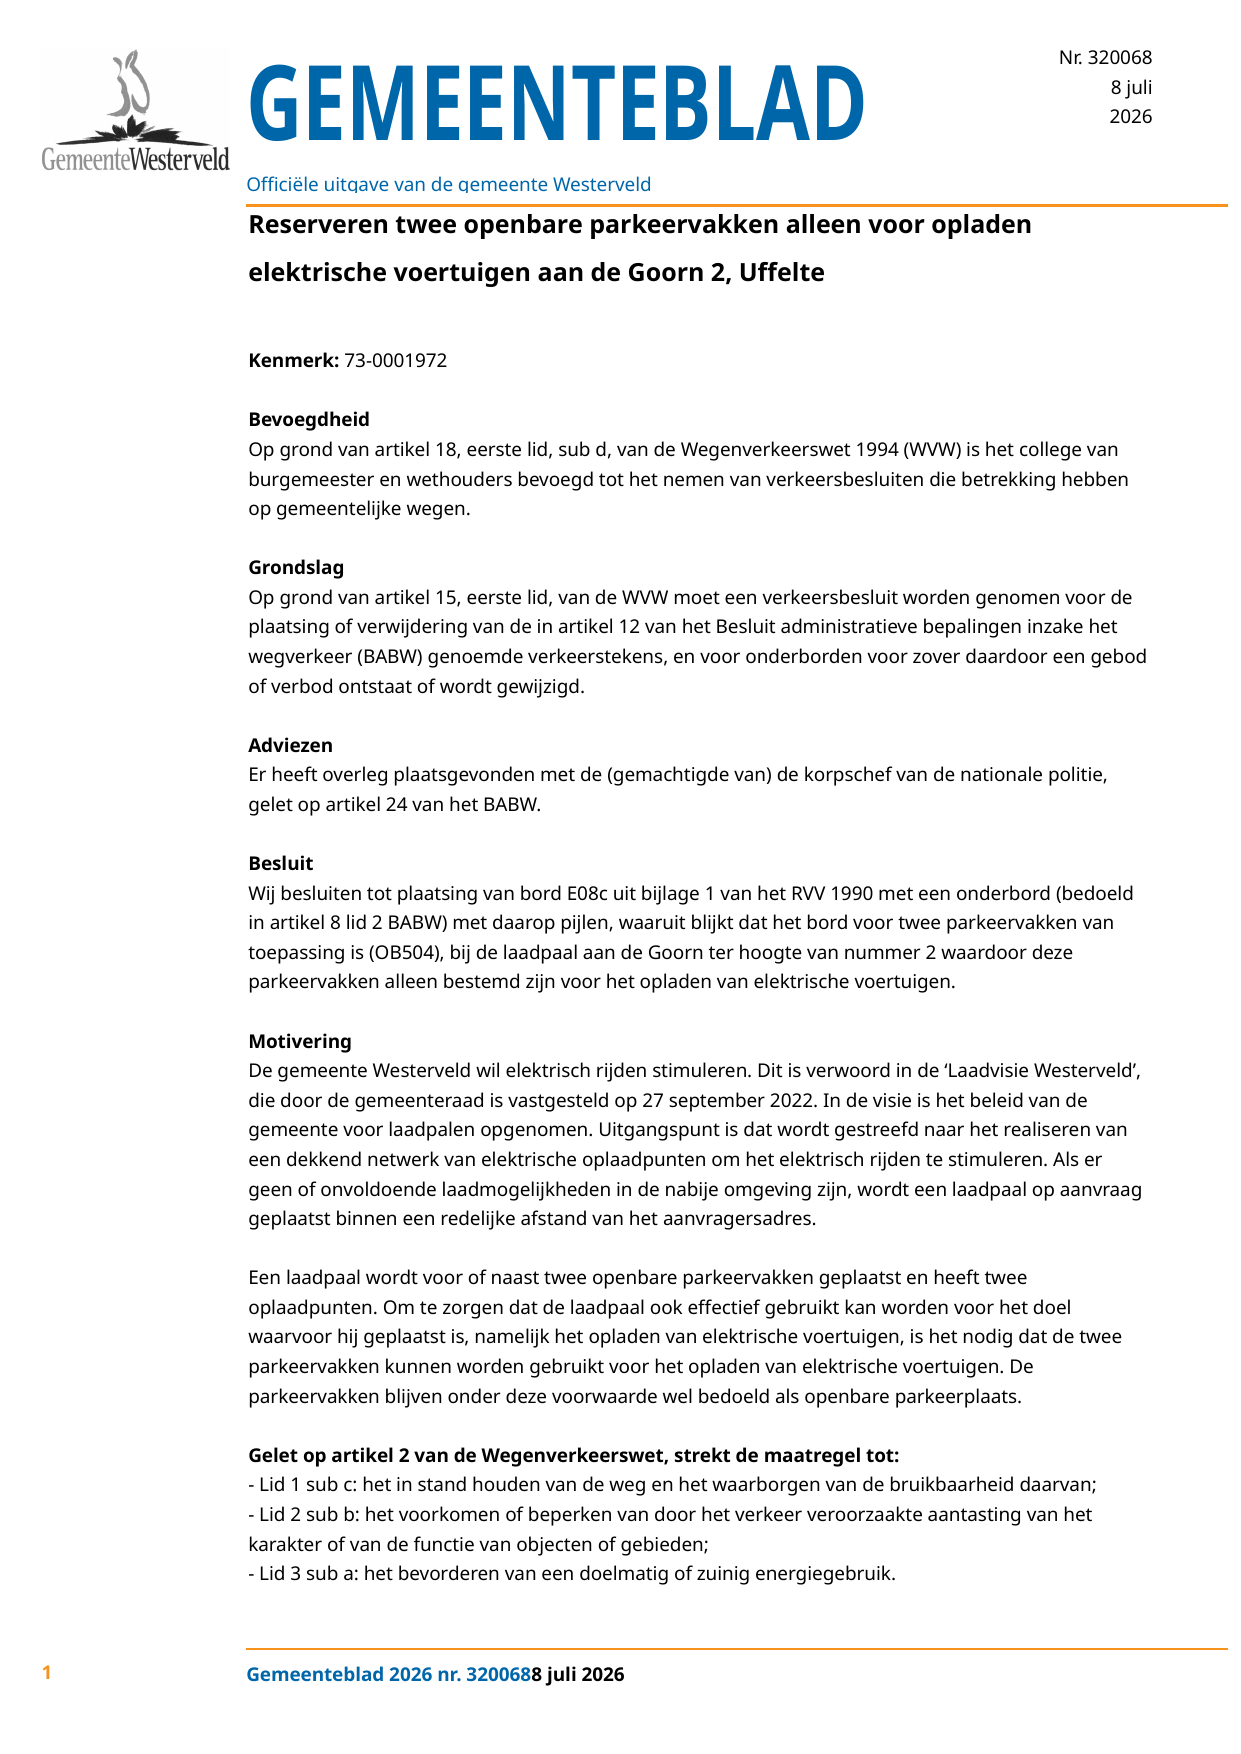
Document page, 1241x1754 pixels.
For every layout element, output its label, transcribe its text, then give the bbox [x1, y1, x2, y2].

text Kenmerk: 73-0001972 [248, 347, 1152, 373]
text Adviezen [248, 732, 1152, 758]
text Een laadpaal wordt voor of naast twee openbare parkeervakken geplaatst en heeft twee oplaadpunten. Om te zorgen dat de laadpaal ook effectief gebruikt kan worden voor het doel waarvoor hij geplaatst is, namelijk het opladen van elektrische voertuigen, is het nodig dat de twee parkeervakken kunnen worden gebruikt voor het opladen van elektrische voertuigen. De parkeervakken blijven onder deze voorwaarde wel bedoeld als openbare parkeerplaats. [248, 1264, 1152, 1409]
text Er heeft overleg plaatsgevonden met de (gemachtigde van) de korpschef van de nationale politie, gelet op artikel 24 van het BABW. [248, 762, 1152, 817]
text - Lid 2 sub b: het voorkomen of beperken van door het verkeer veroorzaakte aantasting van het karakter of van de functie van objecten of gebieden; [248, 1501, 1152, 1557]
text Op grond van artikel 15, eerste lid, van de WVW moet een verkeersbesluit worden genomen voor de plaatsing of verwijdering van de in artikel 12 van het Besluit administratieve bepalingen inzake het wegverkeer (BABW) genoemde verkeerstekens, en voor onderborden voor zover daardoor een gebod of verbod ontstaat of wordt gewijzigd. [248, 584, 1152, 699]
text - Lid 3 sub a: het bevorderen van een doelmatig of zuinig energiegebruik. [248, 1560, 1152, 1586]
text Motivering [248, 1028, 1152, 1054]
text Wij besluiten tot plaatsing van bord E08c uit bijlage 1 van het RVV 1990 met een onderbord (bedoeld in artikel 8 lid 2 BABW) met daarop pijlen, waaruit blijkt dat het bord voor twee parkeervakken van toepassing is (OB504), bij de laadpaal aan de Goorn ter hoogte van nummer 2 waardoor deze parkeervakken alleen bestemd zijn voor het opladen van elektrische voertuigen. [248, 880, 1152, 994]
text Op grond van artikel 18, eerste lid, sub d, van de Wegenverkeerswet 1994 (WVW) is het college van burgemeester en wethouders bevoegd tot het nemen van verkeersbesluiten die betrekking hebben op gemeentelijke wegen. [248, 436, 1152, 521]
text Besluit [248, 850, 1152, 876]
text Bevoegdheid [248, 407, 1152, 432]
text Grondslag [248, 554, 1152, 580]
text - Lid 1 sub c: het in stand houden van de weg en het waarborgen van de bruikbaarheid daarvan; [248, 1472, 1152, 1497]
text Gelet op artikel 2 van de Wegenverkeerswet, strekt de maatregel tot: [248, 1442, 1152, 1468]
text Reserveren twee openbare parkeervakken alleen voor opladen elektrische voertuigen aan de Goorn 2, Uffelte [248, 207, 1152, 288]
text De gemeente Westerveld wil elektrisch rijden stimuleren. Dit is verwoord in de ‘Laadvisie Westerveld’, die door de gemeenteraad is vastgesteld op 27 september 2022. In de visie is het beleid van de gemeente voor laadpalen opgenomen. Uitgangspunt is dat wordt gestreefd naar het realiseren van een dekkend netwerk van elektrische oplaadpunten om het elektrisch rijden te stimuleren. Als er geen of onvoldoende laadmogelijkheden in de nabije omgeving zijn, wordt een laadpaal op aanvraag geplaatst binnen een redelijke afstand van het aanvragersadres. [248, 1057, 1152, 1231]
picture [41, 47, 231, 172]
